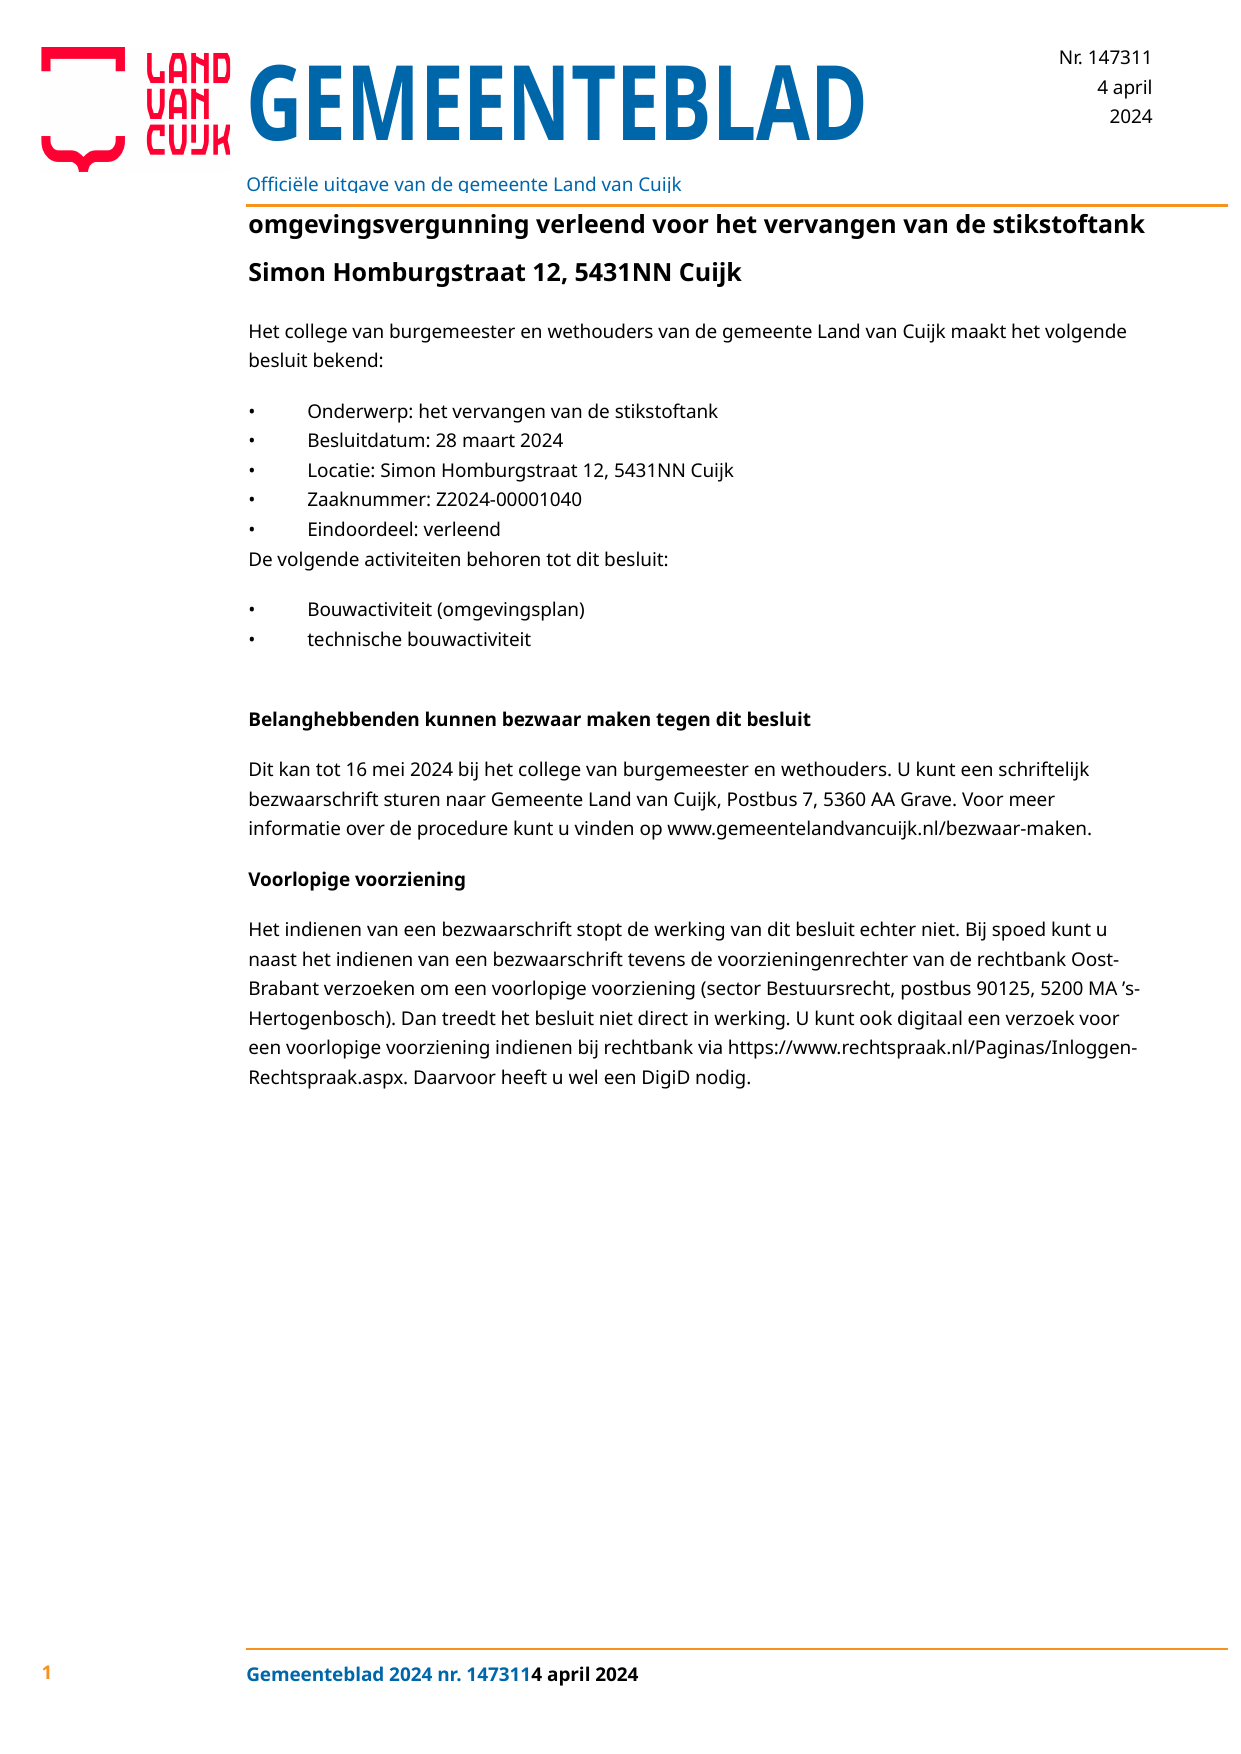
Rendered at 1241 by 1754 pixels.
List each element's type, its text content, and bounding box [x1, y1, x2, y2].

text Het college van burgemeester en wethouders van de gemeente Land van Cuijk maakt het volgende besluit bekend: [248, 318, 1152, 373]
list Locatie: Simon Homburgstraat 12, 5431NN Cuijk [248, 457, 1152, 483]
text omgevingsvergunning verleend voor het vervangen van de stikstoftank Simon Homburgstraat 12, 5431NN Cuijk [248, 207, 1152, 288]
text Belanghebbenden kunnen bezwaar maken tegen dit besluit [248, 706, 1152, 732]
list Onderwerp: het vervangen van de stikstoftank [248, 398, 1152, 424]
list Zaaknummer: Z2024-00001040 [248, 487, 1152, 512]
list Eindoordeel: verleend [248, 516, 1152, 542]
picture [41, 47, 231, 172]
text Voorlopige voorziening [248, 866, 1152, 892]
text Dit kan tot 16 mei 2024 bij het college van burgemeester en wethouders. U kunt een schriftelijk bezwaarschrift sturen naar Gemeente Land van Cuijk, Postbus 7, 5360 AA Grave. Voor meer informatie over de procedure kunt u vinden op www.gemeentelandvancuijk.nl/bezwaar-maken. [248, 756, 1152, 841]
list technische bouwactiviteit [248, 626, 1152, 652]
list Bouwactiviteit (omgevingsplan) [248, 596, 1152, 622]
list Besluitdatum: 28 maart 2024 [248, 427, 1152, 453]
text De volgende activiteiten behoren tot dit besluit: [248, 546, 1152, 572]
text Het indienen van een bezwaarschrift stopt de werking van dit besluit echter niet. Bij spoed kunt u naast het indienen van een bezwaarschrift tevens de voorzieningenrechter van de rechtbank Oost-Brabant verzoeken om een voorlopige voorziening (sector Bestuursrecht, postbus 90125, 5200 MA ’s-Hertogenbosch). Dan treedt het besluit niet direct in werking. U kunt ook digitaal een verzoek voor een voorlopige voorziening indienen bij rechtbank via https://www.rechtspraak.nl/Paginas/Inloggen-Rechtspraak.aspx. Daarvoor heeft u wel een DigiD nodig. [248, 916, 1152, 1090]
